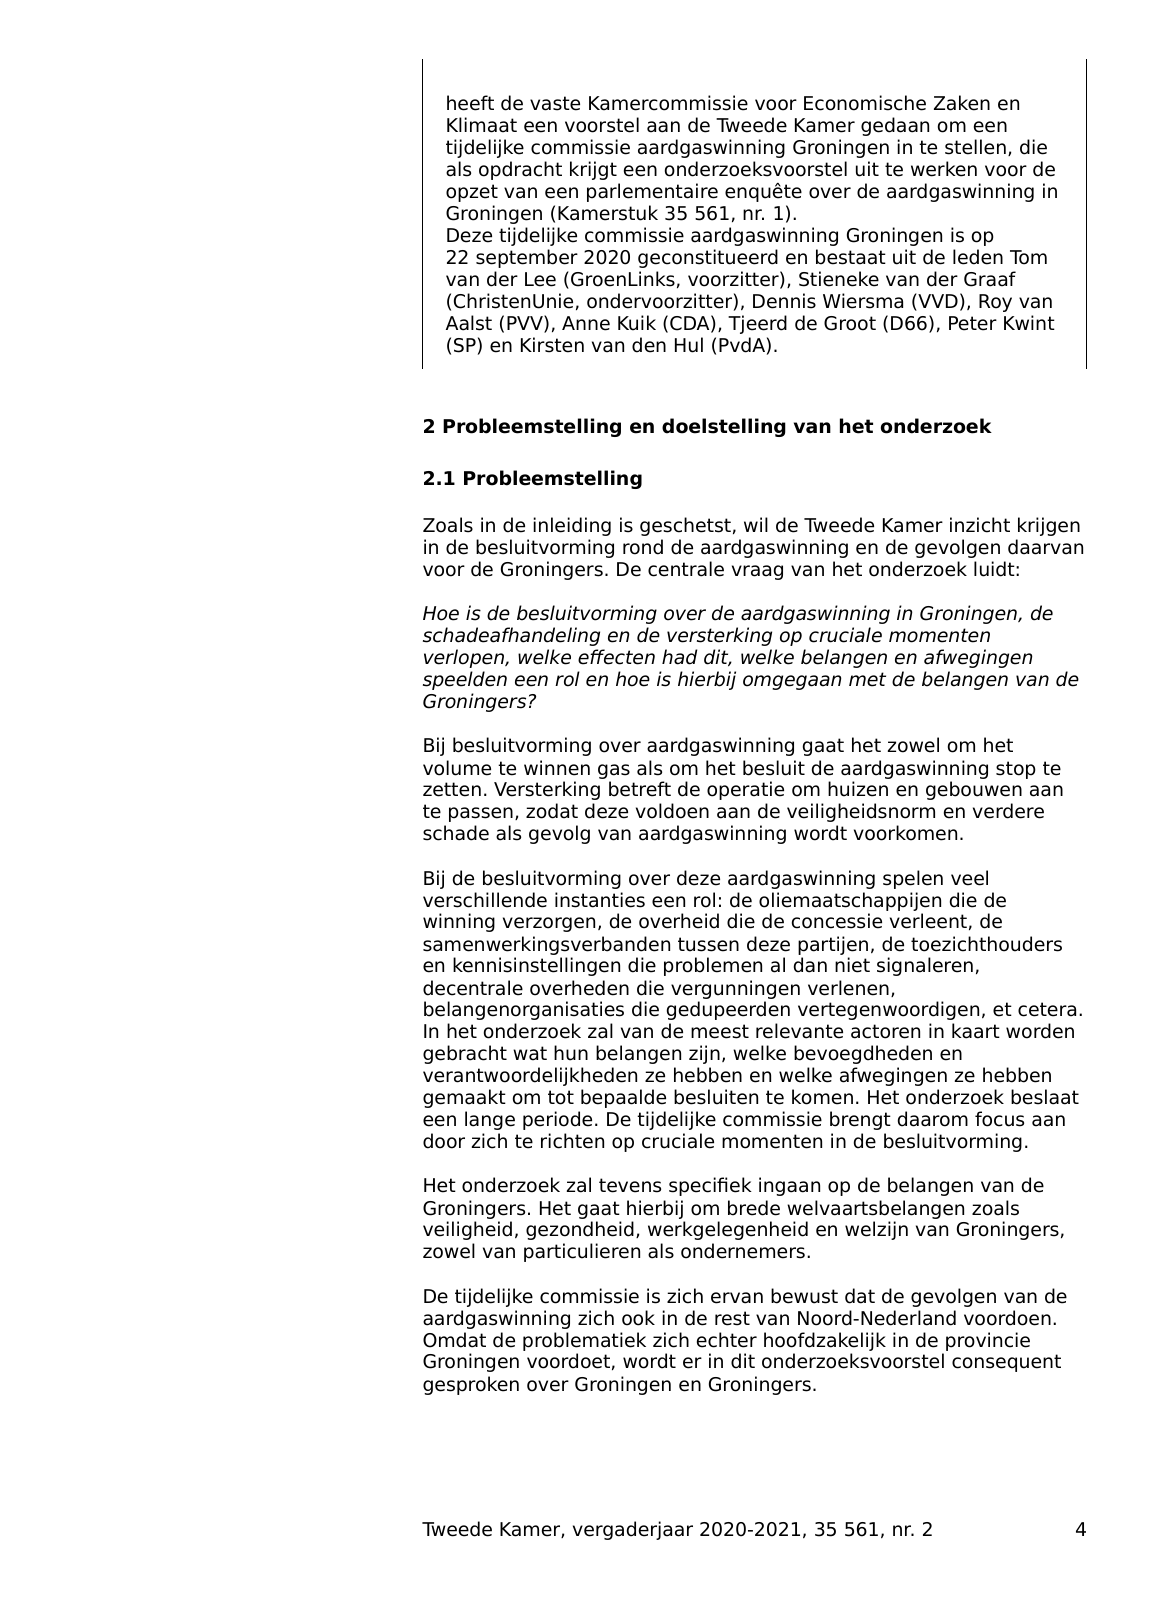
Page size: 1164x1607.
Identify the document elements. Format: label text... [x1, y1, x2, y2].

subtitle 2.1 Probleemstelling [422, 468, 1087, 490]
text De tijdelijke commissie is zich ervan bewust dat de gevolgen van de aardgaswinning zich ook in de rest van Noord-Nederland voordoen. Omdat de problematiek zich echter hoofdzakelijk in de provincie Groningen voordoet, wordt er in dit onderzoeksvoorstel consequent gesproken over Groningen en Groningers. [422, 1286, 1087, 1395]
text Hoe is de besluitvorming over de aardgaswinning in Groningen, de schadeafhandeling en de versterking op cruciale momenten verlopen, welke effecten had dit, welke belangen en afwegingen speelden een rol en hoe is hierbij omgegaan met de belangen van de Groningers? [422, 603, 1087, 713]
subtitle 2 Probleemstelling en doelstelling van het onderzoek [422, 416, 1087, 438]
text Het onderzoek zal tevens specifiek ingaan op de belangen van de Groningers. Het gaat hierbij om brede welvaartsbelangen zoals veiligheid, gezondheid, werkgelegenheid en welzijn van Groningers, zowel van particulieren als ondernemers. [422, 1175, 1087, 1263]
text Zoals in de inleiding is geschetst, wil de Tweede Kamer inzicht krijgen in de besluitvorming rond de aardgaswinning en de gevolgen daarvan voor de Groningers. De centrale vraag van het onderzoek luidt: [422, 515, 1087, 581]
text Bij de besluitvorming over deze aardgaswinning spelen veel verschillende instanties een rol: de oliemaatschappijen die de winning verzorgen, de overheid die de concessie verleent, de samenwerkingsverbanden tussen deze partijen, de toezichthouders en kennisinstellingen die problemen al dan niet signaleren, decentrale overheden die vergunningen verlenen, belangenorganisaties die gedupeerden vertegenwoordigen, et cetera. In het onderzoek zal van de meest relevante actoren in kaart worden gebracht wat hun belangen zijn, welke bevoegdheden en verantwoordelijkheden ze hebben en welke afwegingen ze hebben gemaakt om tot bepaalde besluiten te komen. Het onderzoek beslaat een lange periode. De tijdelijke commissie brengt daarom focus aan door zich te richten op cruciale momenten in de besluitvorming. [422, 867, 1087, 1153]
text Bij besluitvorming over aardgaswinning gaat het zowel om het volume te winnen gas als om het besluit de aardgaswinning stop te zetten. Versterking betreft de operatie om huizen en gebouwen aan te passen, zodat deze voldoen aan de veiligheidsnorm en verdere schade als gevolg van aardgaswinning wordt voorkomen. [422, 735, 1087, 845]
table_header heeft de vaste Kamercommissie voor Economische Zaken en Klimaat een voorstel aan de Tweede Kamer gedaan om een tijdelijke commissie aardgaswinning Groningen in te stellen, die als opdracht krijgt een onderzoeksvoorstel uit te werken voor de opzet van een parlementaire enquête over de aardgaswinning in Groningen (Kamerstuk 35 561, nr. 1). Deze tijdelijke commissie aardgaswinning Groningen is op 22 september 2020 geconstitueerd en bestaat uit de leden Tom van der Lee (GroenLinks, voorzitter), Stieneke van der Graaf (ChristenUnie, ondervoorzitter), Dennis Wiersma (VVD), Roy van Aalst (PVV), Anne Kuik (CDA), Tjeerd de Groot (D66), Peter Kwint (SP) en Kirsten van den Hul (PvdA). [423, 59, 1086, 368]
